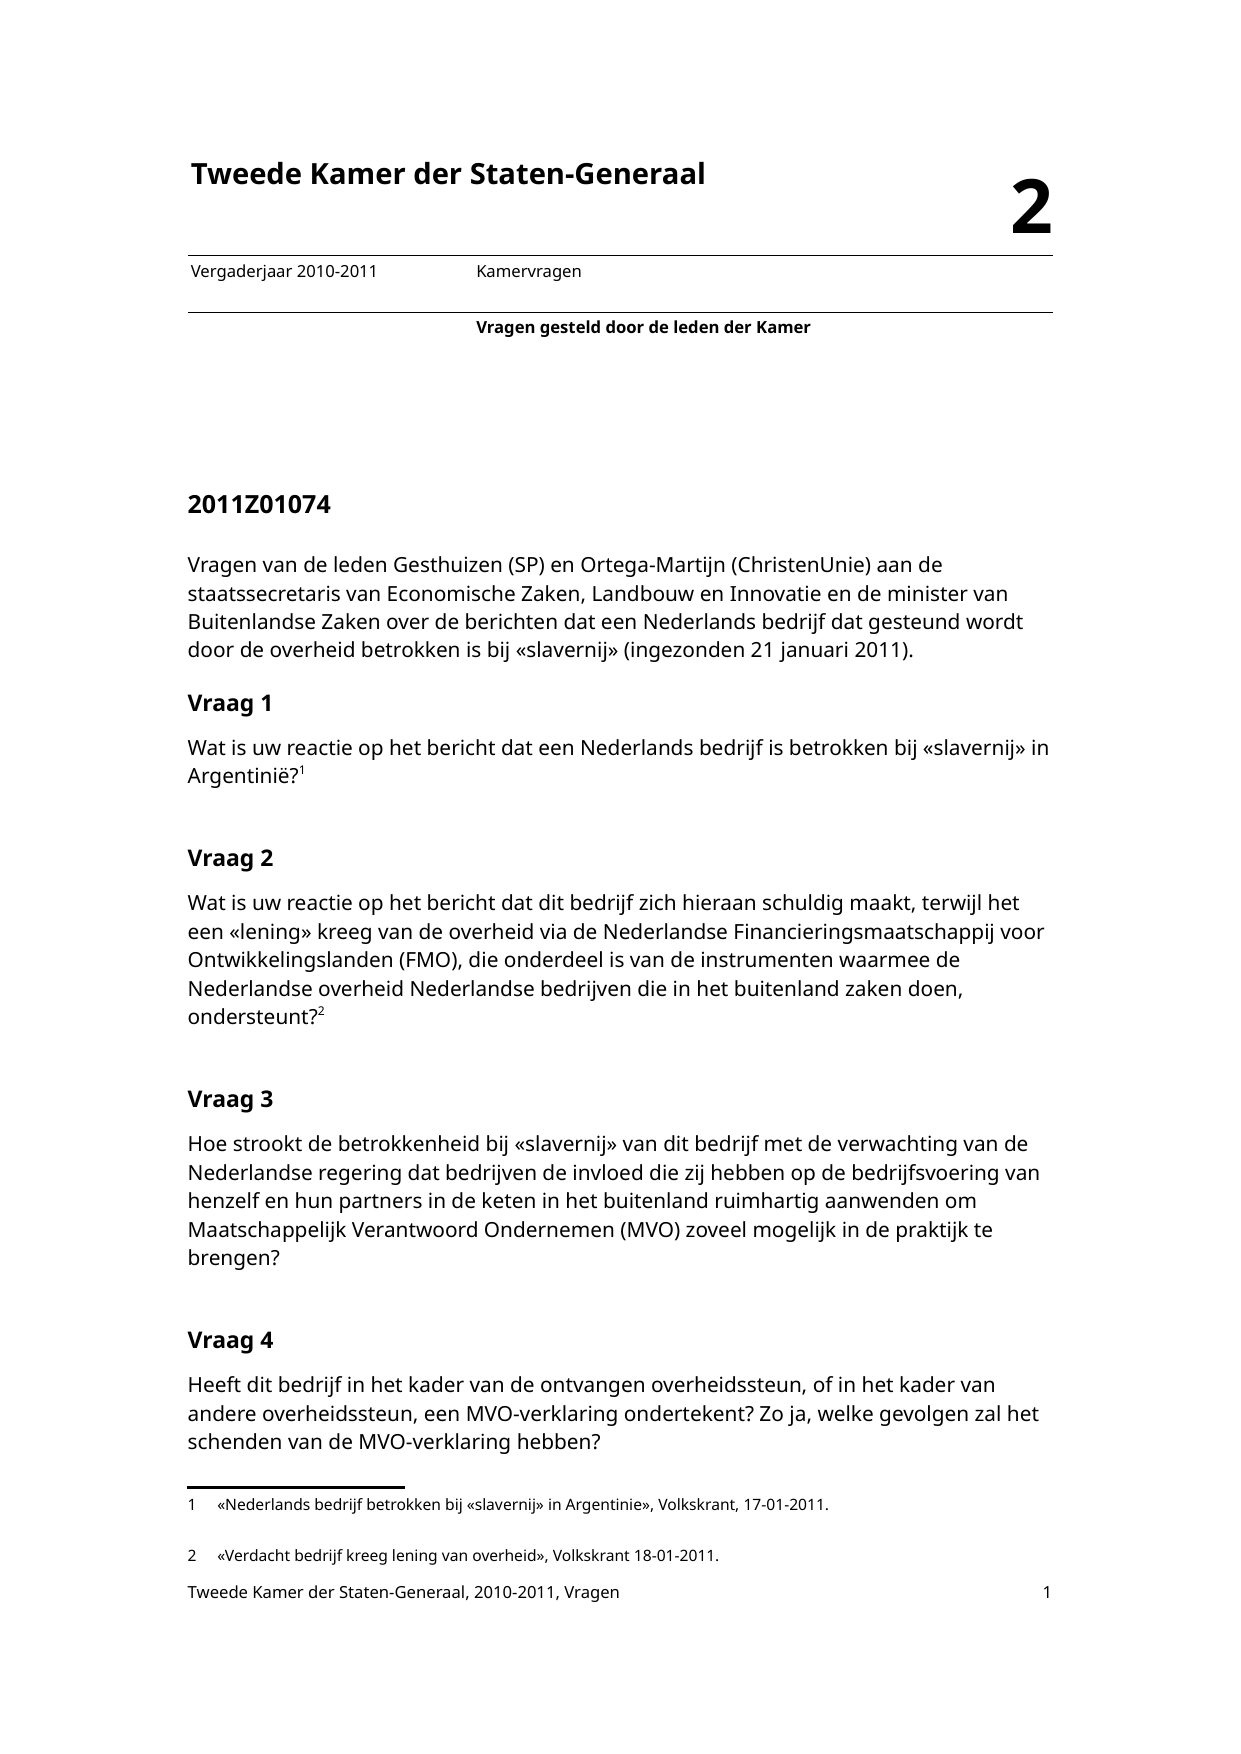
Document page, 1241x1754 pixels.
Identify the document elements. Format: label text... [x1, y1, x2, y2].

subtitle Vraag 4 [187, 1324, 1053, 1355]
table_header 2 [880, 150, 1053, 255]
text Vragen van de leden Gesthuizen (SP) en Ortega-Martijn (ChristenUnie) aan de staatssecretaris van Economische Zaken, Landbouw en Innovatie en de minister van Buitenlandse Zaken over de berichten dat een Nederlands bedrijf dat gesteund wordt door de overheid betrokken is bij «slavernij» (ingezonden 21 januari 2011). [187, 550, 1053, 664]
table_cell Kamervragen [473, 256, 1053, 312]
text Hoe strookt de betrokkenheid bij «slavernij» van dit bedrijf met de verwachting van de Nederlandse regering dat bedrijven de invloed die zij hebben op de bedrijfsvoering van henzelf en hun partners in de keten in het buitenland ruimhartig aanwenden om Maatschappelijk Verantwoord Ondernemen (MVO) zoveel mogelijk in de praktijk te brengen? [187, 1129, 1053, 1272]
text «Nederlands bedrijf betrokken bij «slavernij» in Argentinie», Volkskrant, 17-01-2011. [187, 1479, 1053, 1508]
table_header Tweede Kamer der Staten-Generaal [188, 150, 879, 255]
subtitle Vraag 2 [187, 842, 1053, 873]
table_cell [188, 313, 473, 339]
subtitle Vraag 3 [187, 1083, 1053, 1114]
text Wat is uw reactie op het bericht dat een Nederlands bedrijf is betrokken bij «slavernij» in Argentinië? [187, 733, 1053, 790]
text «Verdacht bedrijf kreeg lening van overheid», Volkskrant 18-01-2011. [187, 1538, 1053, 1566]
subtitle Vraag 1 [187, 687, 1053, 718]
text 2011Z01074 [187, 487, 1053, 521]
text Wat is uw reactie op het bericht dat dit bedrijf zich hieraan schuldig maakt, terwijl het een «lening» kreeg van de overheid via de Nederlandse Financieringsmaatschappij voor Ontwikkelingslanden (FMO), die onderdeel is van de instrumenten waarmee de Nederlandse overheid Nederlandse bedrijven die in het buitenland zaken doen, ondersteunt? [187, 888, 1053, 1031]
text Heeft dit bedrijf in het kader van de ontvangen overheidssteun, of in het kader van andere overheidssteun, een MVO-verklaring ondertekent? Zo ja, welke gevolgen zal het schenden van de MVO-verklaring hebben? [187, 1370, 1053, 1456]
table_cell Vragen gesteld door de leden der Kamer [473, 313, 1053, 339]
table_cell Vergaderjaar 2010-2011 [188, 256, 473, 312]
